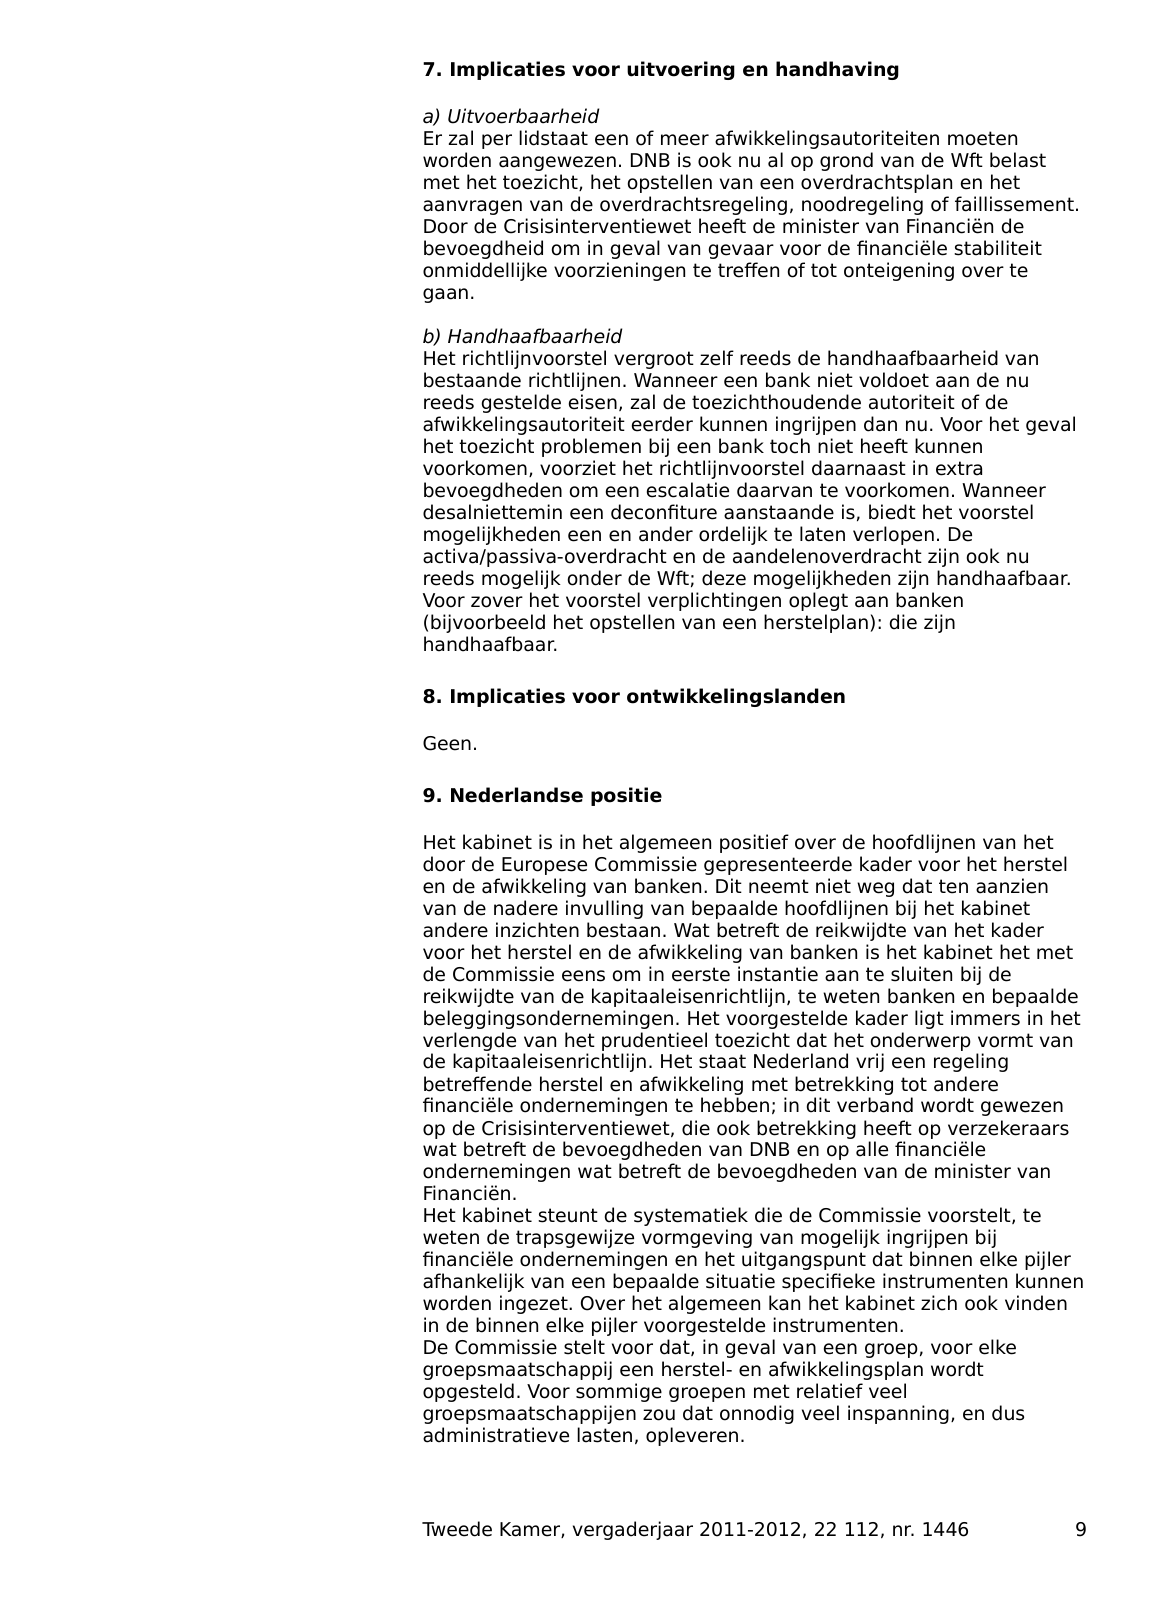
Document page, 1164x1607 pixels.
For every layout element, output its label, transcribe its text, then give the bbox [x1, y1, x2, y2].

subtitle 9. Nederlandse positie [422, 785, 1087, 807]
text Geen. [422, 733, 1087, 755]
subtitle 7. Implicaties voor uitvoering en handhaving [422, 59, 1087, 81]
text Het kabinet is in het algemeen positief over de hoofdlijnen van het door de Europese Commissie gepresenteerde kader voor het herstel en de afwikkeling van banken. Dit neemt niet weg dat ten aanzien van de nadere invulling van bepaalde hoofdlijnen bij het kabinet andere inzichten bestaan. Wat betreft de reikwijdte van het kader voor het herstel en de afwikkeling van banken is het kabinet het met de Commissie eens om in eerste instantie aan te sluiten bij de reikwijdte van de kapitaaleisenrichtlijn, te weten banken en bepaalde beleggingsondernemingen. Het voorgestelde kader ligt immers in het verlengde van het prudentieel toezicht dat het onderwerp vormt van de kapitaaleisenrichtlijn. Het staat Nederland vrij een regeling betreffende herstel en afwikkeling met betrekking tot andere financiële ondernemingen te hebben; in dit verband wordt gewezen op de Crisisinterventiewet, die ook betrekking heeft op verzekeraars wat betreft de bevoegdheden van DNB en op alle financiële ondernemingen wat betreft de bevoegdheden van de minister van Financiën. [422, 832, 1087, 1205]
subtitle b) Handhaafbaarheid [422, 326, 1087, 348]
text Het richtlijnvoorstel vergroot zelf reeds de handhaafbaarheid van bestaande richtlijnen. Wanneer een bank niet voldoet aan de nu reeds gestelde eisen, zal de toezichthoudende autoriteit of de afwikkelingsautoriteit eerder kunnen ingrijpen dan nu. Voor het geval het toezicht problemen bij een bank toch niet heeft kunnen voorkomen, voorziet het richtlijnvoorstel daarnaast in extra bevoegdheden om een escalatie daarvan te voorkomen. Wanneer desalniettemin een deconfiture aanstaande is, biedt het voorstel mogelijkheden een en ander ordelijk te laten verlopen. De activa/passiva-overdracht en de aandelenoverdracht zijn ook nu reeds mogelijk onder de Wft; deze mogelijkheden zijn handhaafbaar. Voor zover het voorstel verplichtingen oplegt aan banken (bijvoorbeeld het opstellen van een herstelplan): die zijn handhaafbaar. [422, 348, 1087, 656]
subtitle a) Uitvoerbaarheid [422, 106, 1087, 128]
subtitle 8. Implicaties voor ontwikkelingslanden [422, 686, 1087, 708]
text Het kabinet steunt de systematiek die de Commissie voorstelt, te weten de trapsgewijze vormgeving van mogelijk ingrijpen bij financiële ondernemingen en het uitgangspunt dat binnen elke pijler afhankelijk van een bepaalde situatie specifieke instrumenten kunnen worden ingezet. Over het algemeen kan het kabinet zich ook vinden in de binnen elke pijler voorgestelde instrumenten. [422, 1205, 1087, 1337]
text De Commissie stelt voor dat, in geval van een groep, voor elke groepsmaatschappij een herstel- en afwikkelingsplan wordt opgesteld. Voor sommige groepen met relatief veel groepsmaatschappijen zou dat onnodig veel inspanning, en dus administratieve lasten, opleveren. [422, 1337, 1087, 1447]
text Er zal per lidstaat een of meer afwikkelingsautoriteiten moeten worden aangewezen. DNB is ook nu al op grond van de Wft belast met het toezicht, het opstellen van een overdrachtsplan en het aanvragen van de overdrachtsregeling, noodregeling of faillissement. Door de Crisisinterventiewet heeft de minister van Financiën de bevoegdheid om in geval van gevaar voor de financiële stabiliteit onmiddellijke voorzieningen te treffen of tot onteigening over te gaan. [422, 128, 1087, 304]
